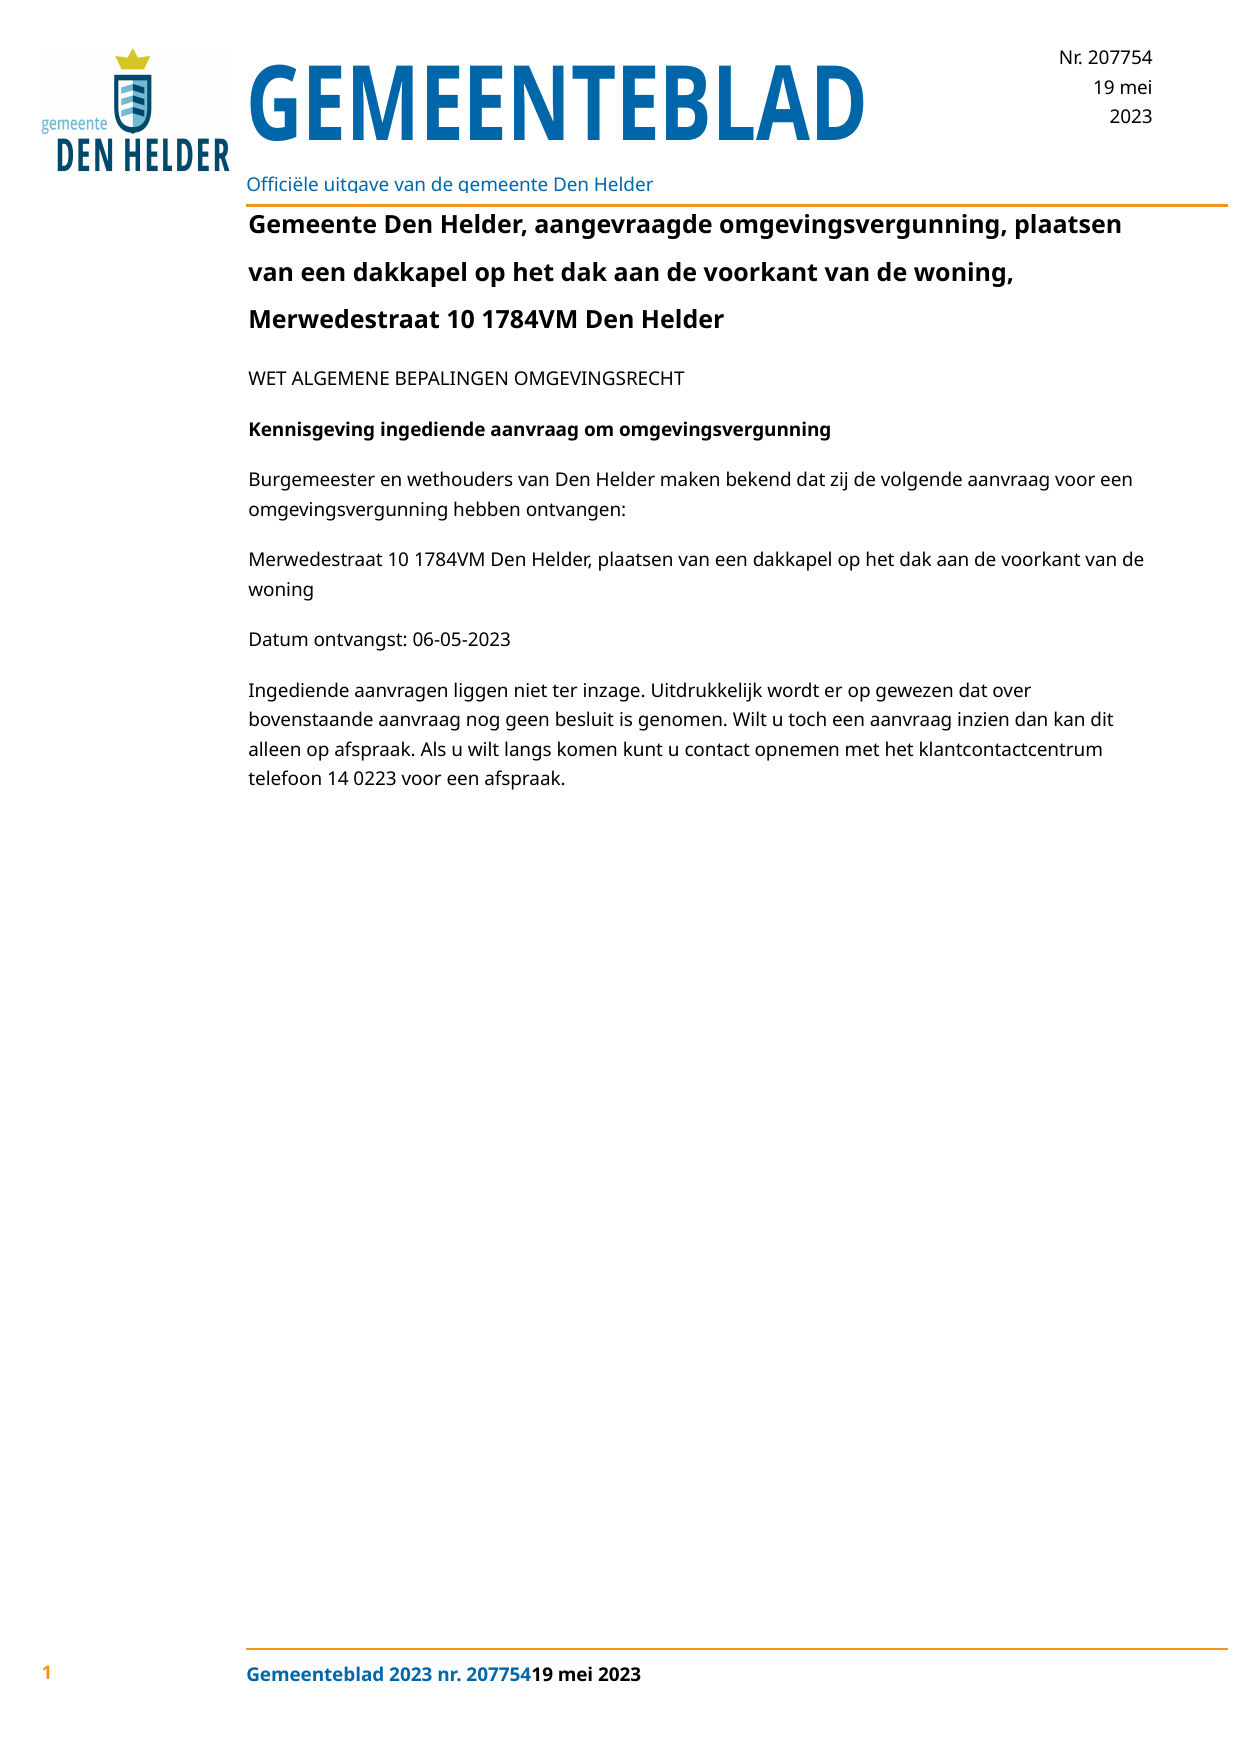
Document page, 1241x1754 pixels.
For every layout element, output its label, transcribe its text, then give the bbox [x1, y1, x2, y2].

text WET ALGEMENE BEPALINGEN OMGEVINGSRECHT [248, 366, 1152, 391]
picture [220, 160, 224, 172]
text Merwedestraat 10 1784VM Den Helder, plaatsen van een dakkapel op het dak aan de voorkant van de woning [248, 546, 1152, 602]
text Datum ontvangst: 06-05-2023 [248, 626, 1152, 652]
text Gemeente Den Helder, aangevraagde omgevingsvergunning, plaatsen van een dakkapel op het dak aan de voorkant van de woning, Merwedestraat 10 1784VM Den Helder [248, 207, 1152, 336]
picture [41, 47, 231, 172]
picture [182, 144, 187, 165]
picture [100, 154, 106, 172]
picture [63, 144, 68, 165]
text Ingediende aanvragen liggen niet ter inzage. Uitdrukkelijk wordt er op gewezen dat over bovenstaande aanvraag nog geen besluit is genomen. Wilt u toch een aanvraag inzien dan kan dit alleen op afspraak. Als u wilt langs komen kunt u contact opnemen met het klantcontactcentrum telefoon 14 0223 voor een afspraak. [248, 677, 1152, 791]
text Kennisgeving ingediende aanvraag om omgevingsvergunning [248, 416, 1152, 442]
text Burgemeester en wethouders van Den Helder maken bekend dat zij de volgende aanvraag voor een omgevingsvergunning hebben ontvangen: [248, 466, 1152, 522]
picture [130, 157, 135, 172]
